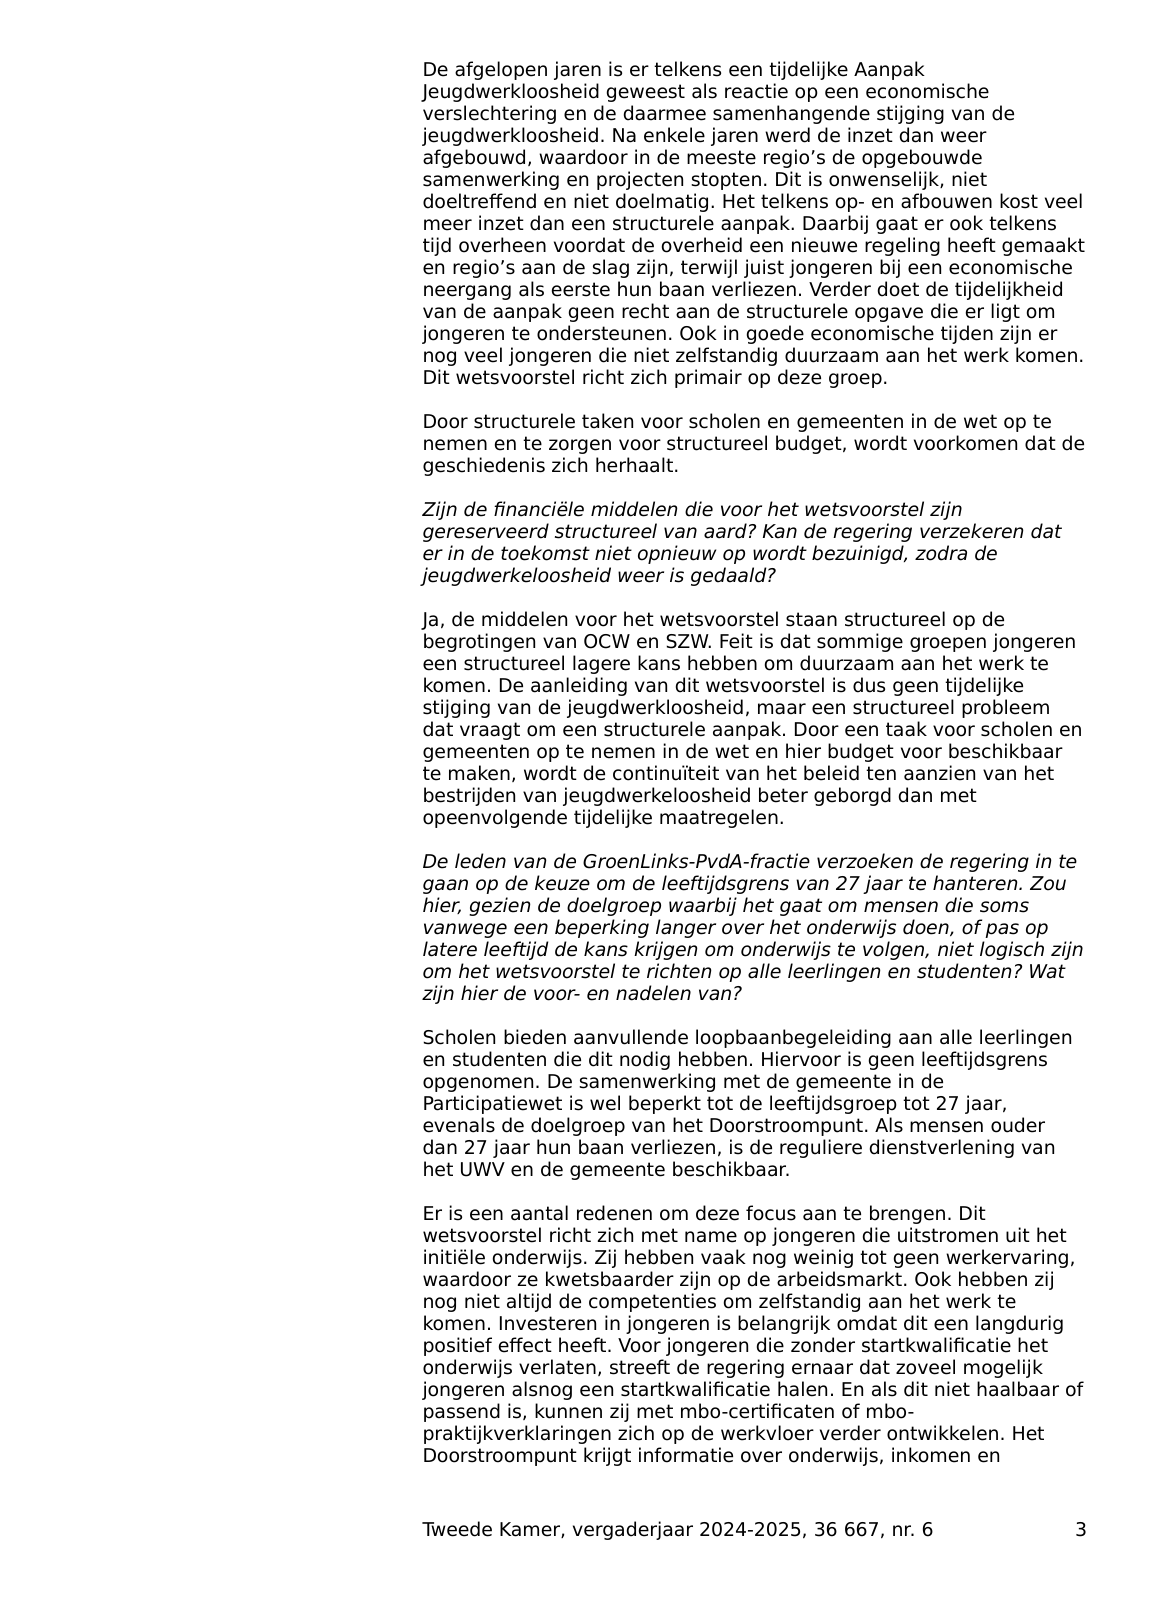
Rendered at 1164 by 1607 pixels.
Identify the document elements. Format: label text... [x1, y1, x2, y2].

text Ja, de middelen voor het wetsvoorstel staan structureel op de begrotingen van OCW en SZW. Feit is dat sommige groepen jongeren een structureel lagere kans hebben om duurzaam aan het werk te komen. De aanleiding van dit wetsvoorstel is dus geen tijdelijke stijging van de jeugdwerkloosheid, maar een structureel probleem dat vraagt om een structurele aanpak. Door een taak voor scholen en gemeenten op te nemen in de wet en hier budget voor beschikbaar te maken, wordt de continuïteit van het beleid ten aanzien van het bestrijden van jeugdwerkeloosheid beter geborgd dan met opeenvolgende tijdelijke maatregelen. [422, 609, 1087, 829]
text De leden van de GroenLinks-PvdA-fractie verzoeken de regering in te gaan op de keuze om de leeftijdsgrens van 27 jaar te hanteren. Zou hier, gezien de doelgroep waarbij het gaat om mensen die soms vanwege een beperking langer over het onderwijs doen, of pas op latere leeftijd de kans krijgen om onderwijs te volgen, niet logisch zijn om het wetsvoorstel te richten op alle leerlingen en studenten? Wat zijn hier de voor- en nadelen van? [422, 851, 1087, 1005]
text Door structurele taken voor scholen en gemeenten in de wet op te nemen en te zorgen voor structureel budget, wordt voorkomen dat de geschiedenis zich herhaalt. [422, 411, 1087, 477]
text Scholen bieden aanvullende loopbaanbegeleiding aan alle leerlingen en studenten die dit nodig hebben. Hiervoor is geen leeftijdsgrens opgenomen. De samenwerking met de gemeente in de Participatiewet is wel beperkt tot de leeftijdsgroep tot 27 jaar, evenals de doelgroep van het Doorstroompunt. Als mensen ouder dan 27 jaar hun baan verliezen, is de reguliere dienstverlening van het UWV en de gemeente beschikbaar. [422, 1027, 1087, 1181]
text Er is een aantal redenen om deze focus aan te brengen. Dit wetsvoorstel richt zich met name op jongeren die uitstromen uit het initiële onderwijs. Zij hebben vaak nog weinig tot geen werkervaring, waardoor ze kwetsbaarder zijn op de arbeidsmarkt. Ook hebben zij nog niet altijd de competenties om zelfstandig aan het werk te komen. Investeren in jongeren is belangrijk omdat dit een langdurig positief effect heeft. Voor jongeren die zonder startkwalificatie het onderwijs verlaten, streeft de regering ernaar dat zoveel mogelijk jongeren alsnog een startkwalificatie halen. En als dit niet haalbaar of passend is, kunnen zij met mbo-certificaten of mbo-praktijkverklaringen zich op de werkvloer verder ontwikkelen. Het Doorstroompunt krijgt informatie over onderwijs, inkomen en [422, 1203, 1087, 1467]
text De afgelopen jaren is er telkens een tijdelijke Aanpak Jeugdwerkloosheid geweest als reactie op een economische verslechtering en de daarmee samenhangende stijging van de jeugdwerkloosheid. Na enkele jaren werd de inzet dan weer afgebouwd, waardoor in de meeste regio’s de opgebouwde samenwerking en projecten stopten. Dit is onwenselijk, niet doeltreffend en niet doelmatig. Het telkens op- en afbouwen kost veel meer inzet dan een structurele aanpak. Daarbij gaat er ook telkens tijd overheen voordat de overheid een nieuwe regeling heeft gemaakt en regio’s aan de slag zijn, terwijl juist jongeren bij een economische neergang als eerste hun baan verliezen. Verder doet de tijdelijkheid van de aanpak geen recht aan de structurele opgave die er ligt om jongeren te ondersteunen. Ook in goede economische tijden zijn er nog veel jongeren die niet zelfstandig duurzaam aan het werk komen. Dit wetsvoorstel richt zich primair op deze groep. [422, 59, 1087, 389]
text Zijn de financiële middelen die voor het wetsvoorstel zijn gereserveerd structureel van aard? Kan de regering verzekeren dat er in de toekomst niet opnieuw op wordt bezuinigd, zodra de jeugdwerkeloosheid weer is gedaald? [422, 499, 1087, 587]
